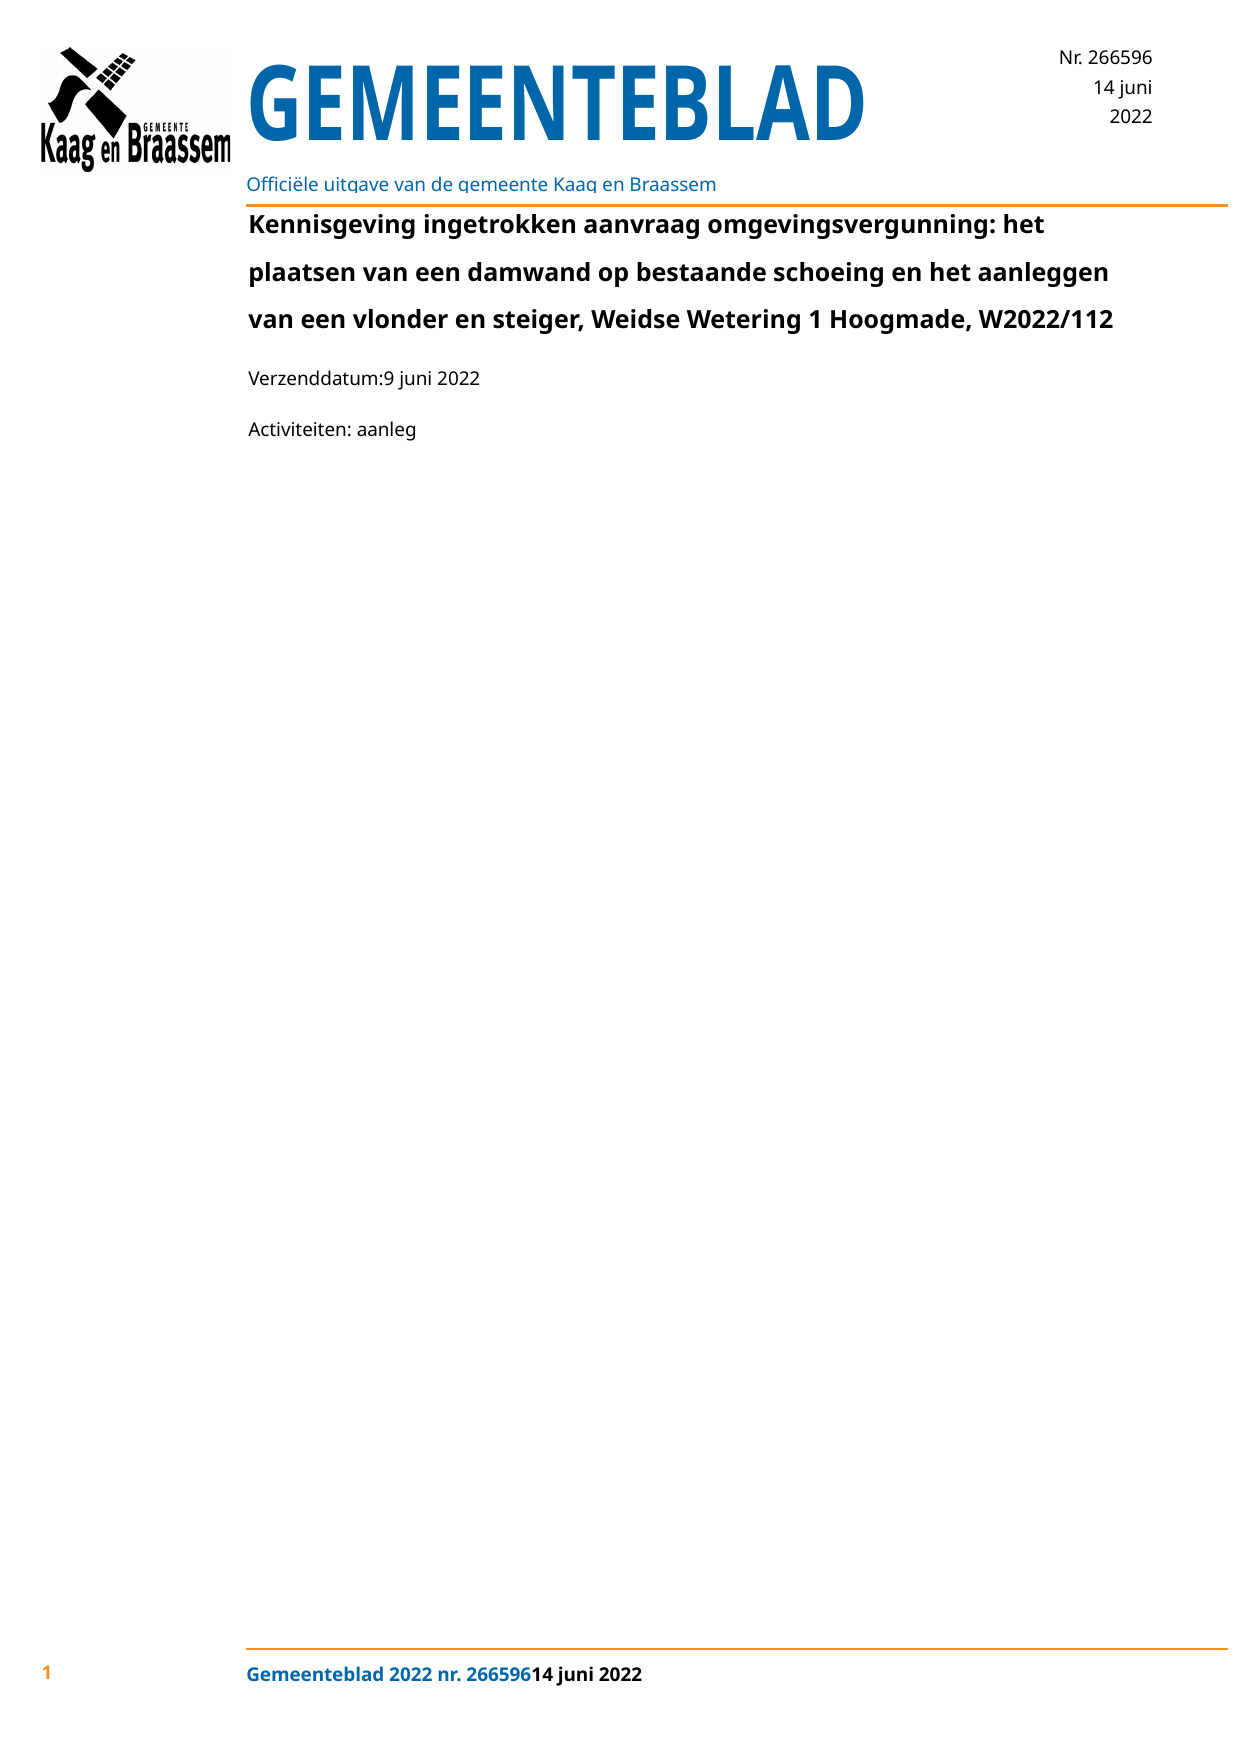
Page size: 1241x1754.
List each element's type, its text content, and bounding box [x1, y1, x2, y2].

text Kennisgeving ingetrokken aanvraag omgevingsvergunning: het plaatsen van een damwand op bestaande schoeing en het aanleggen van een vlonder en steiger, Weidse Wetering 1 Hoogmade, W2022/112 [248, 207, 1152, 336]
picture [41, 47, 231, 172]
text Activiteiten: aanleg [248, 416, 1152, 442]
text Verzenddatum:9 juni 2022 [248, 366, 1152, 391]
